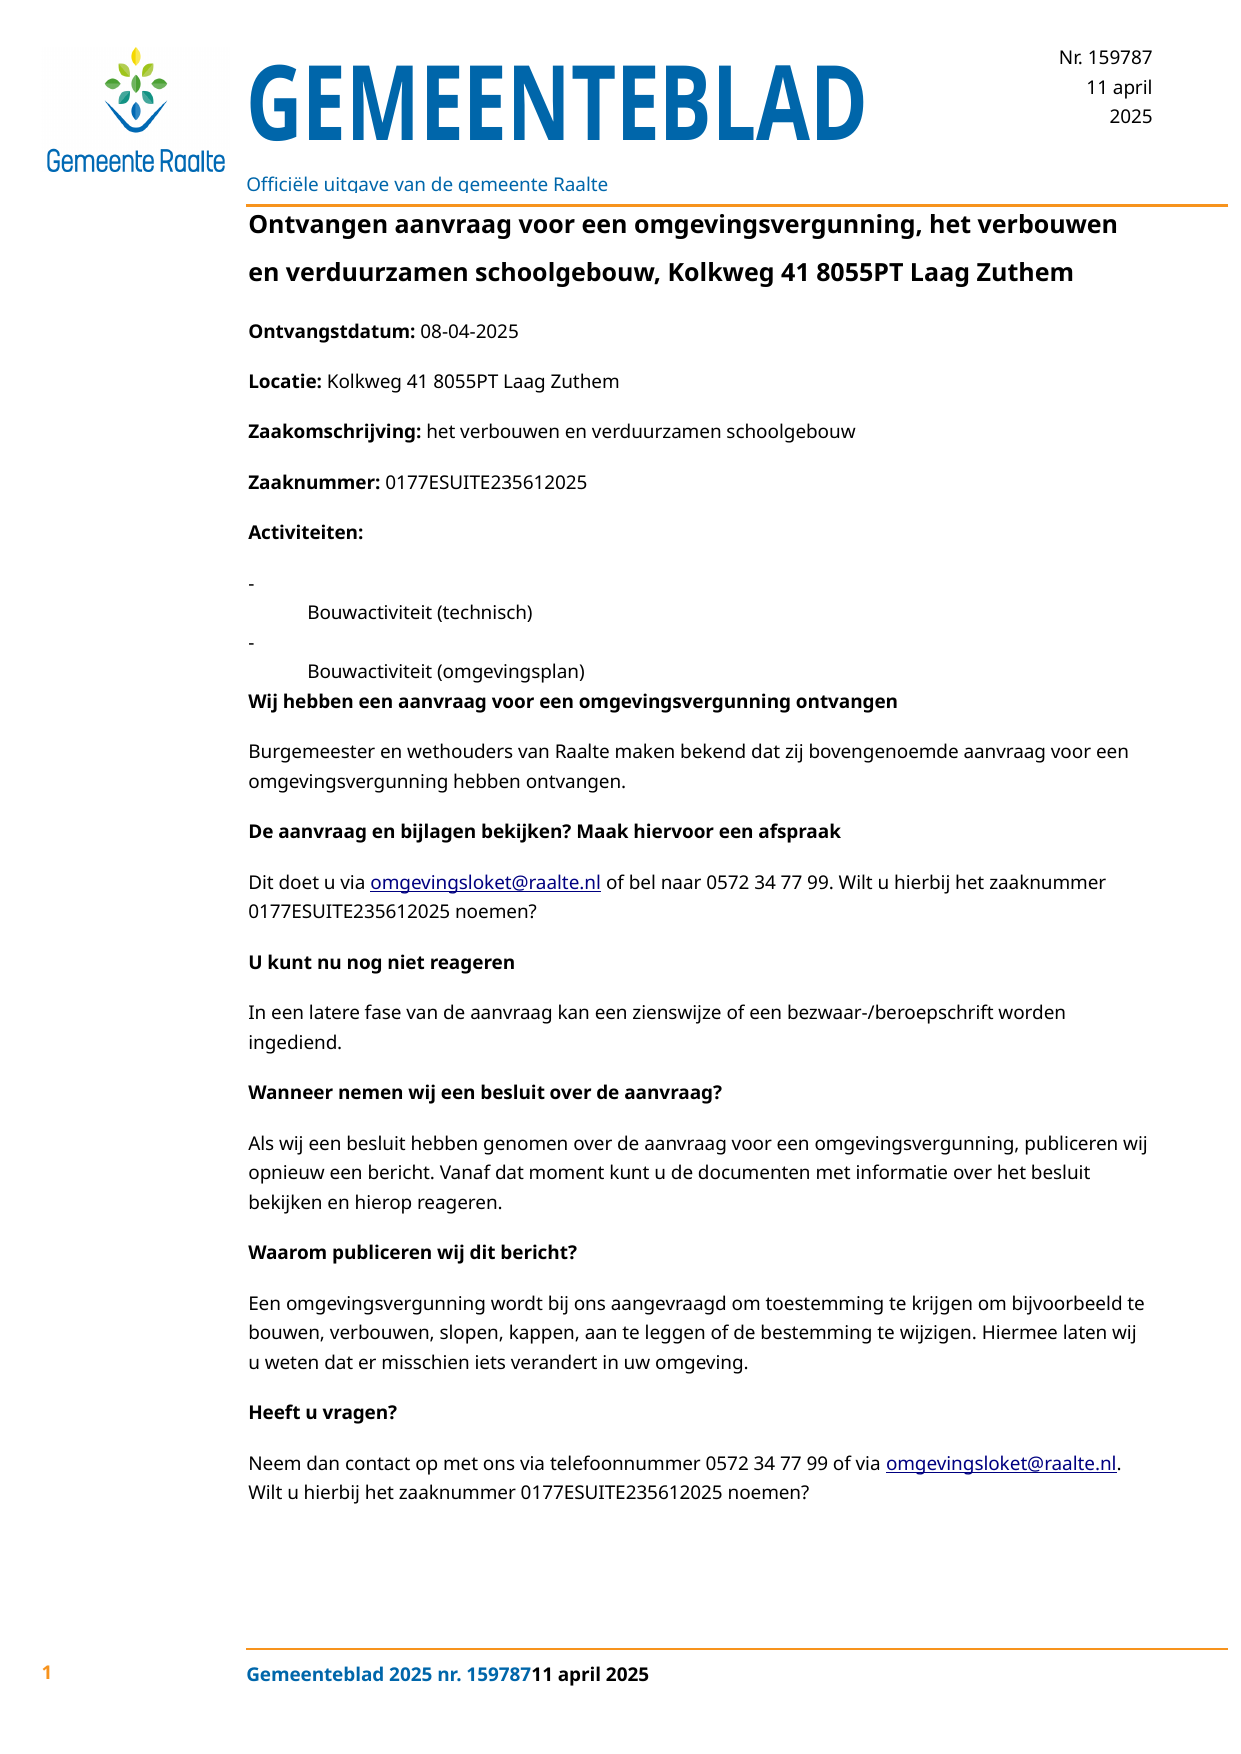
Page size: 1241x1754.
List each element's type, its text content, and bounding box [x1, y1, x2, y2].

list Bouwactiviteit (technisch) [248, 599, 1152, 625]
text Burgemeester en wethouders van Raalte maken bekend dat zij bovengenoemde aanvraag voor een omgevingsvergunning hebben ontvangen. [248, 739, 1152, 794]
text Wij hebben een aanvraag voor een omgevingsvergunning ontvangen [248, 688, 1152, 714]
text Activiteiten: [248, 519, 1152, 545]
text Zaaknummer: 0177ESUITE235612025 [248, 469, 1152, 495]
text Locatie: Kolkweg 41 8055PT Laag Zuthem [248, 368, 1152, 394]
text U kunt nu nog niet reageren [248, 949, 1152, 975]
text Een omgevingsvergunning wordt bij ons aangevraagd om toestemming te krijgen om bijvoorbeeld te bouwen, verbouwen, slopen, kappen, aan te leggen of de bestemming te wijzigen. Hiermee laten wij u weten dat er misschien iets verandert in uw omgeving. [248, 1290, 1152, 1375]
text In een latere fase van de aanvraag kan een zienswijze of een bezwaar-/beroepschrift worden ingediend. [248, 999, 1152, 1055]
text Waarom publiceren wij dit bericht? [248, 1239, 1152, 1265]
text Ontvangstdatum: 08-04-2025 [248, 318, 1152, 344]
text Heeft u vragen? [248, 1399, 1152, 1425]
text Wanneer nemen wij een besluit over de aanvraag? [248, 1079, 1152, 1105]
picture [41, 47, 231, 172]
text Zaakomschrijving: het verbouwen en verduurzamen schoolgebouw [248, 419, 1152, 444]
text Ontvangen aanvraag voor een omgevingsvergunning, het verbouwen en verduurzamen schoolgebouw, Kolkweg 41 8055PT Laag Zuthem [248, 207, 1152, 288]
list Bouwactiviteit (omgevingsplan) [248, 659, 1152, 684]
text Dit doet u via omgevingsloket@raalte.nl of bel naar 0572 34 77 99. Wilt u hierbij het zaaknummer 0177ESUITE235612025 noemen? [248, 869, 1152, 924]
text Als wij een besluit hebben genomen over de aanvraag voor een omgevingsvergunning, publiceren wij opnieuw een bericht. Vanaf dat moment kunt u de documenten met informatie over het besluit bekijken en hierop reageren. [248, 1130, 1152, 1215]
text De aanvraag en bijlagen bekijken? Maak hiervoor een afspraak [248, 819, 1152, 844]
text Neem dan contact op met ons via telefoonnummer 0572 34 77 99 of via omgevingsloket@raalte.nl. Wilt u hierbij het zaaknummer 0177ESUITE235612025 noemen? [248, 1450, 1152, 1505]
